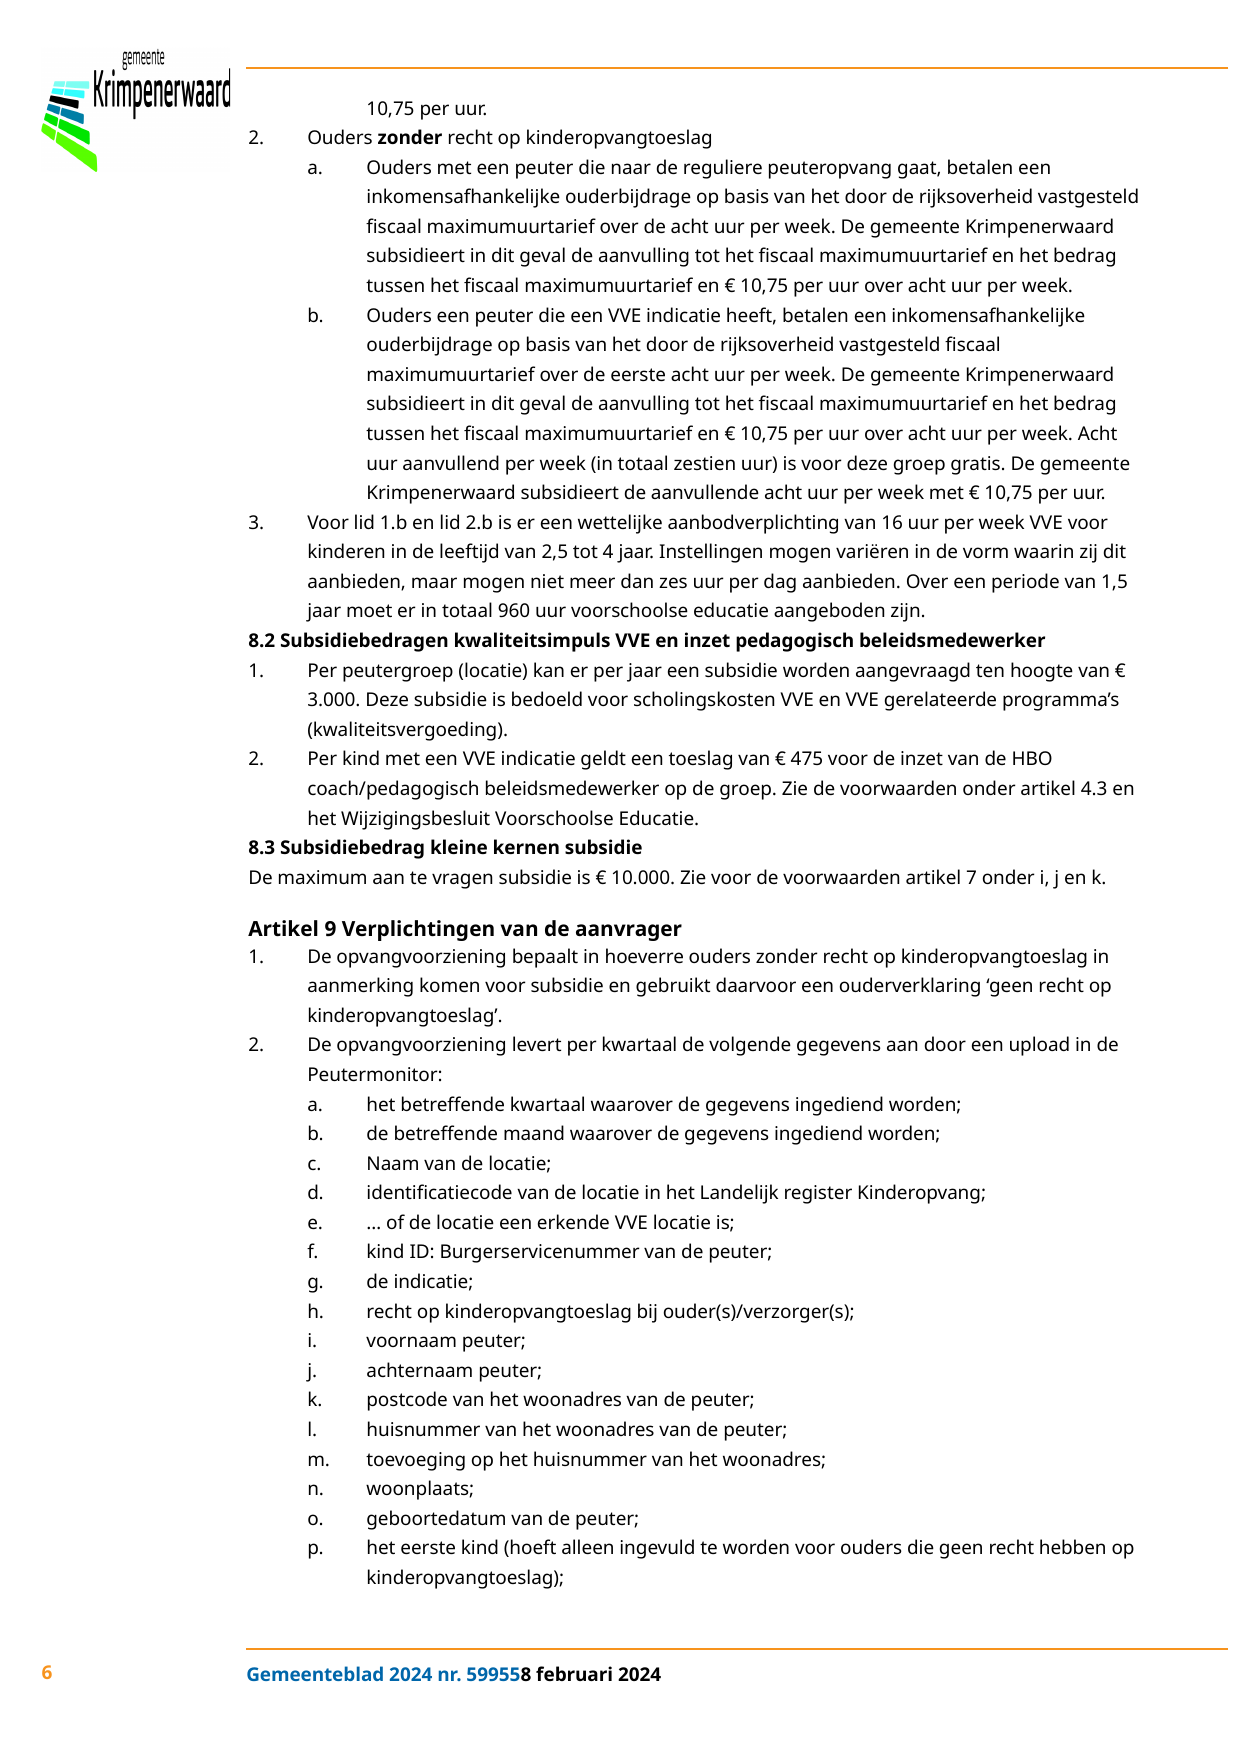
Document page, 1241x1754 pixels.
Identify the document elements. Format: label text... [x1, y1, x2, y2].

text 8.2 Subsidiebedragen kwaliteitsimpuls VVE en inzet pedagogisch beleidsmedewerker [248, 627, 1152, 653]
list De opvangvoorziening bepaalt in hoeverre ouders zonder recht op kinderopvangtoeslag in aanmerking komen voor subsidie en gebruikt daarvoor een ouderverklaring ‘geen recht op kinderopvangtoeslag’. [248, 943, 1152, 1028]
list Naam van de locatie; [307, 1150, 1152, 1176]
list Per peutergroep (locatie) kan er per jaar een subsidie worden aangevraagd ten hoogte van € 3.000. Deze subsidie is bedoeld voor scholingskosten VVE en VVE gerelateerde programma’s (kwaliteitsvergoeding). [248, 657, 1152, 742]
list 10,75 per uur. [307, 95, 1152, 121]
list postcode van het woonadres van de peuter; [307, 1387, 1152, 1412]
list de betreffende maand waarover de gegevens ingediend worden; [307, 1120, 1152, 1146]
list de indicatie; [307, 1268, 1152, 1294]
list het betreffende kwartaal waarover de gegevens ingediend worden; [307, 1091, 1152, 1116]
list het eerste kind (hoeft alleen ingevuld te worden voor ouders die geen recht hebben op kinderopvangtoeslag); [307, 1534, 1152, 1590]
list De opvangvoorziening levert per kwartaal de volgende gegevens aan door een upload in de Peutermonitor: [248, 1032, 1152, 1087]
list … of de locatie een erkende VVE locatie is; [307, 1209, 1152, 1235]
list identificatiecode van de locatie in het Landelijk register Kinderopvang; [307, 1179, 1152, 1205]
list recht op kinderopvangtoeslag bij ouder(s)/verzorger(s); [307, 1298, 1152, 1323]
list achternaam peuter; [307, 1357, 1152, 1383]
list Ouders een peuter die een VVE indicatie heeft, betalen een inkomensafhankelijke ouderbijdrage op basis van het door de rijksoverheid vastgesteld fiscaal maximumuurtarief over de eerste acht uur per week. De gemeente Krimpenerwaard subsidieert in dit geval de aanvulling tot het fiscaal maximumuurtarief en het bedrag tussen het fiscaal maximumuurtarief en € 10,75 per uur over acht uur per week. Acht uur aanvullend per week (in totaal zestien uur) is voor deze groep gratis. De gemeente Krimpenerwaard subsidieert de aanvullende acht uur per week met € 10,75 per uur. [307, 302, 1152, 505]
list toevoeging op het huisnummer van het woonadres; [307, 1446, 1152, 1471]
list huisnummer van het woonadres van de peuter; [307, 1416, 1152, 1442]
list Per kind met een VVE indicatie geldt een toeslag van € 475 voor de inzet van de HBO coach/pedagogisch beleidsmedewerker op de groep. Zie de voorwaarden onder artikel 4.3 en het Wijzigingsbesluit Voorschoolse Educatie. [248, 746, 1152, 831]
list geboortedatum van de peuter; [307, 1505, 1152, 1531]
list woonplaats; [307, 1475, 1152, 1501]
list voornaam peuter; [307, 1327, 1152, 1353]
text 8.3 Subsidiebedrag kleine kernen subsidie [248, 834, 1152, 860]
text De maximum aan te vragen subsidie is € 10.000. Zie voor de voorwaarden artikel 7 onder i, j en k. [248, 864, 1152, 890]
picture [41, 47, 231, 172]
text Artikel 9 Verplichtingen van de aanvrager [248, 914, 1152, 943]
list kind ID: Burgerservicenummer van de peuter; [307, 1239, 1152, 1264]
list Voor lid 1.b en lid 2.b is er een wettelijke aanbodverplichting van 16 uur per week VVE voor kinderen in de leeftijd van 2,5 tot 4 jaar. Instellingen mogen variëren in de vorm waarin zij dit aanbieden, maar mogen niet meer dan zes uur per dag aanbieden. Over een periode van 1,5 jaar moet er in totaal 960 uur voorschoolse educatie aangeboden zijn. [248, 509, 1152, 623]
list Ouders met een peuter die naar de reguliere peuteropvang gaat, betalen een inkomensafhankelijke ouderbijdrage op basis van het door de rijksoverheid vastgesteld fiscaal maximumuurtarief over de acht uur per week. De gemeente Krimpenerwaard subsidieert in dit geval de aanvulling tot het fiscaal maximumuurtarief en het bedrag tussen het fiscaal maximumuurtarief en € 10,75 per uur over acht uur per week. [307, 154, 1152, 298]
list Ouders zonder recht op kinderopvangtoeslag [248, 124, 1152, 150]
